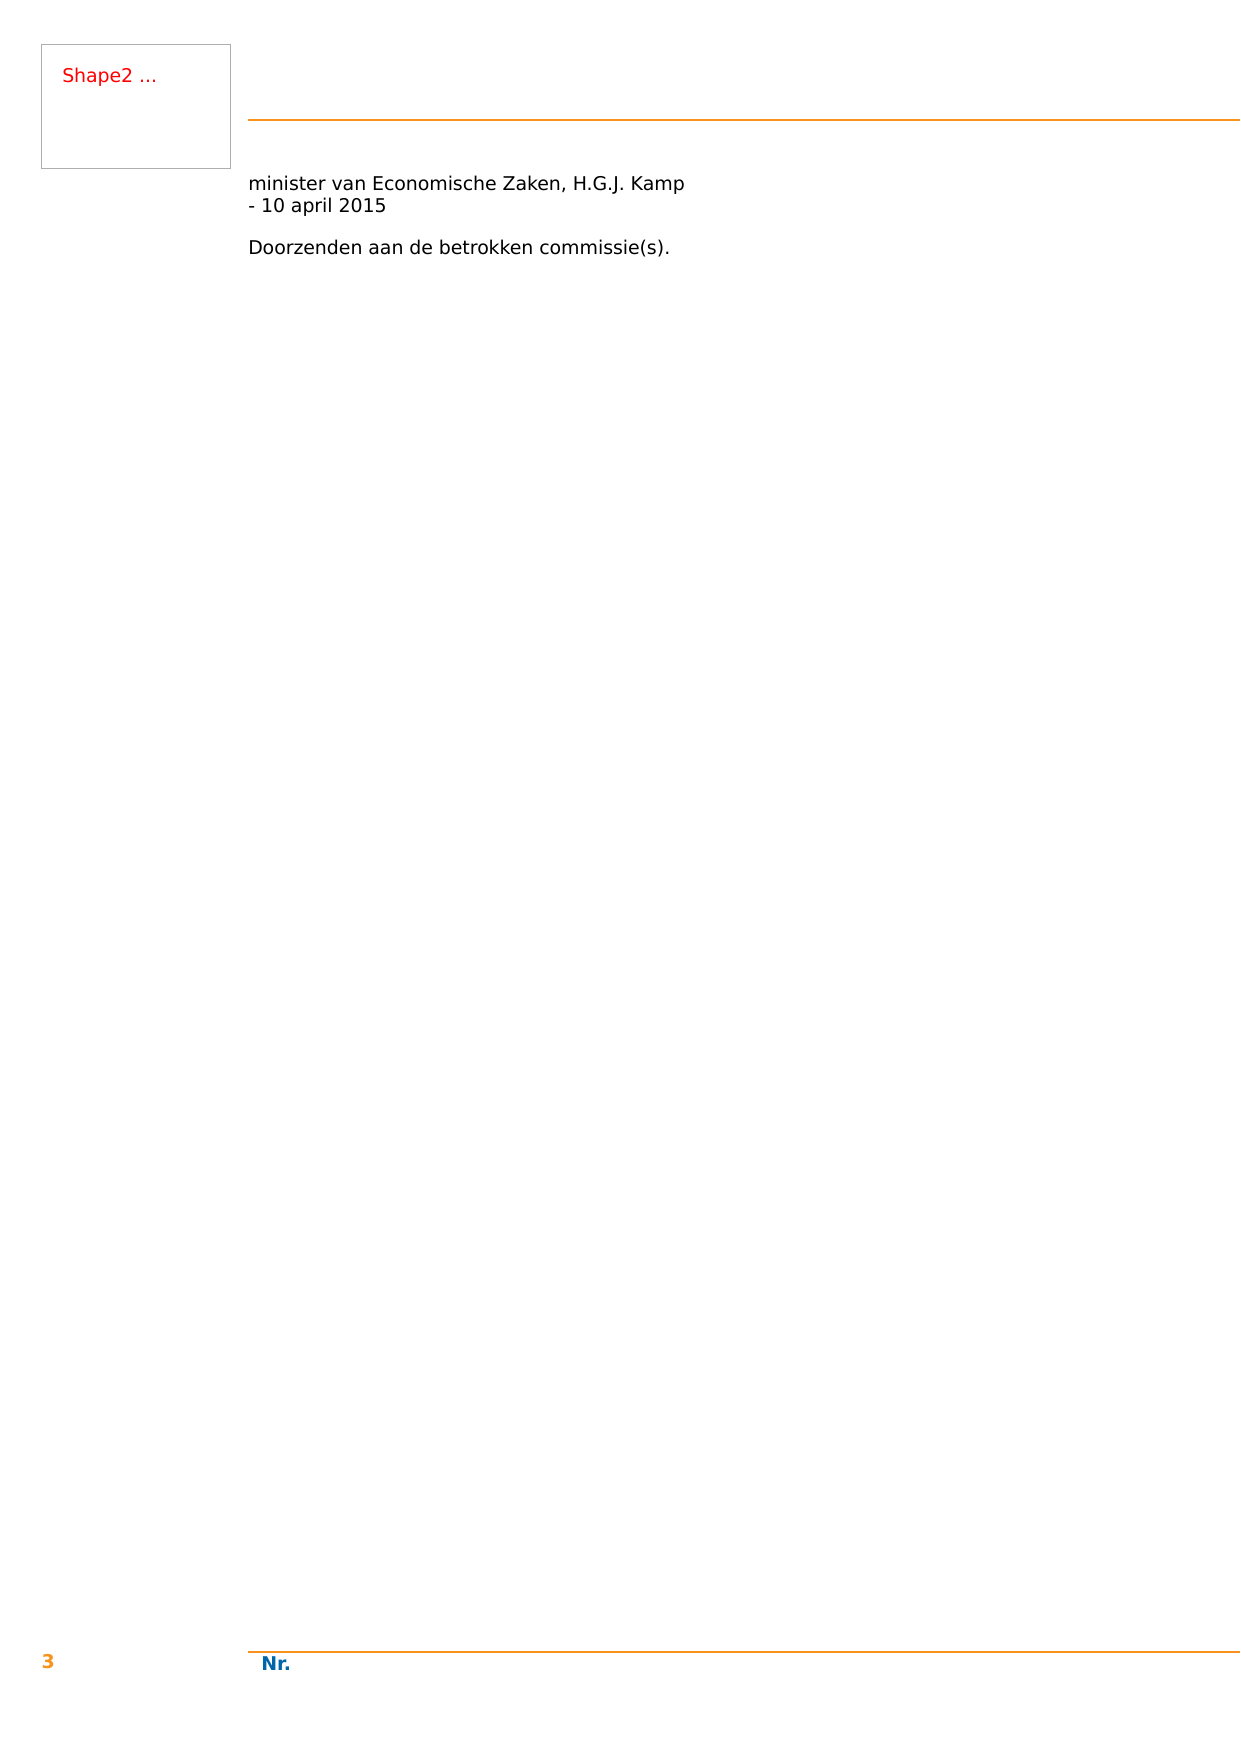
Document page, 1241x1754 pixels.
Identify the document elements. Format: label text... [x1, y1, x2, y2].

text minister van Economische Zaken, H.G.J. Kamp - 10 april 2015 [248, 173, 691, 217]
text Doorzenden aan de betrokken commissie(s). [248, 237, 691, 259]
